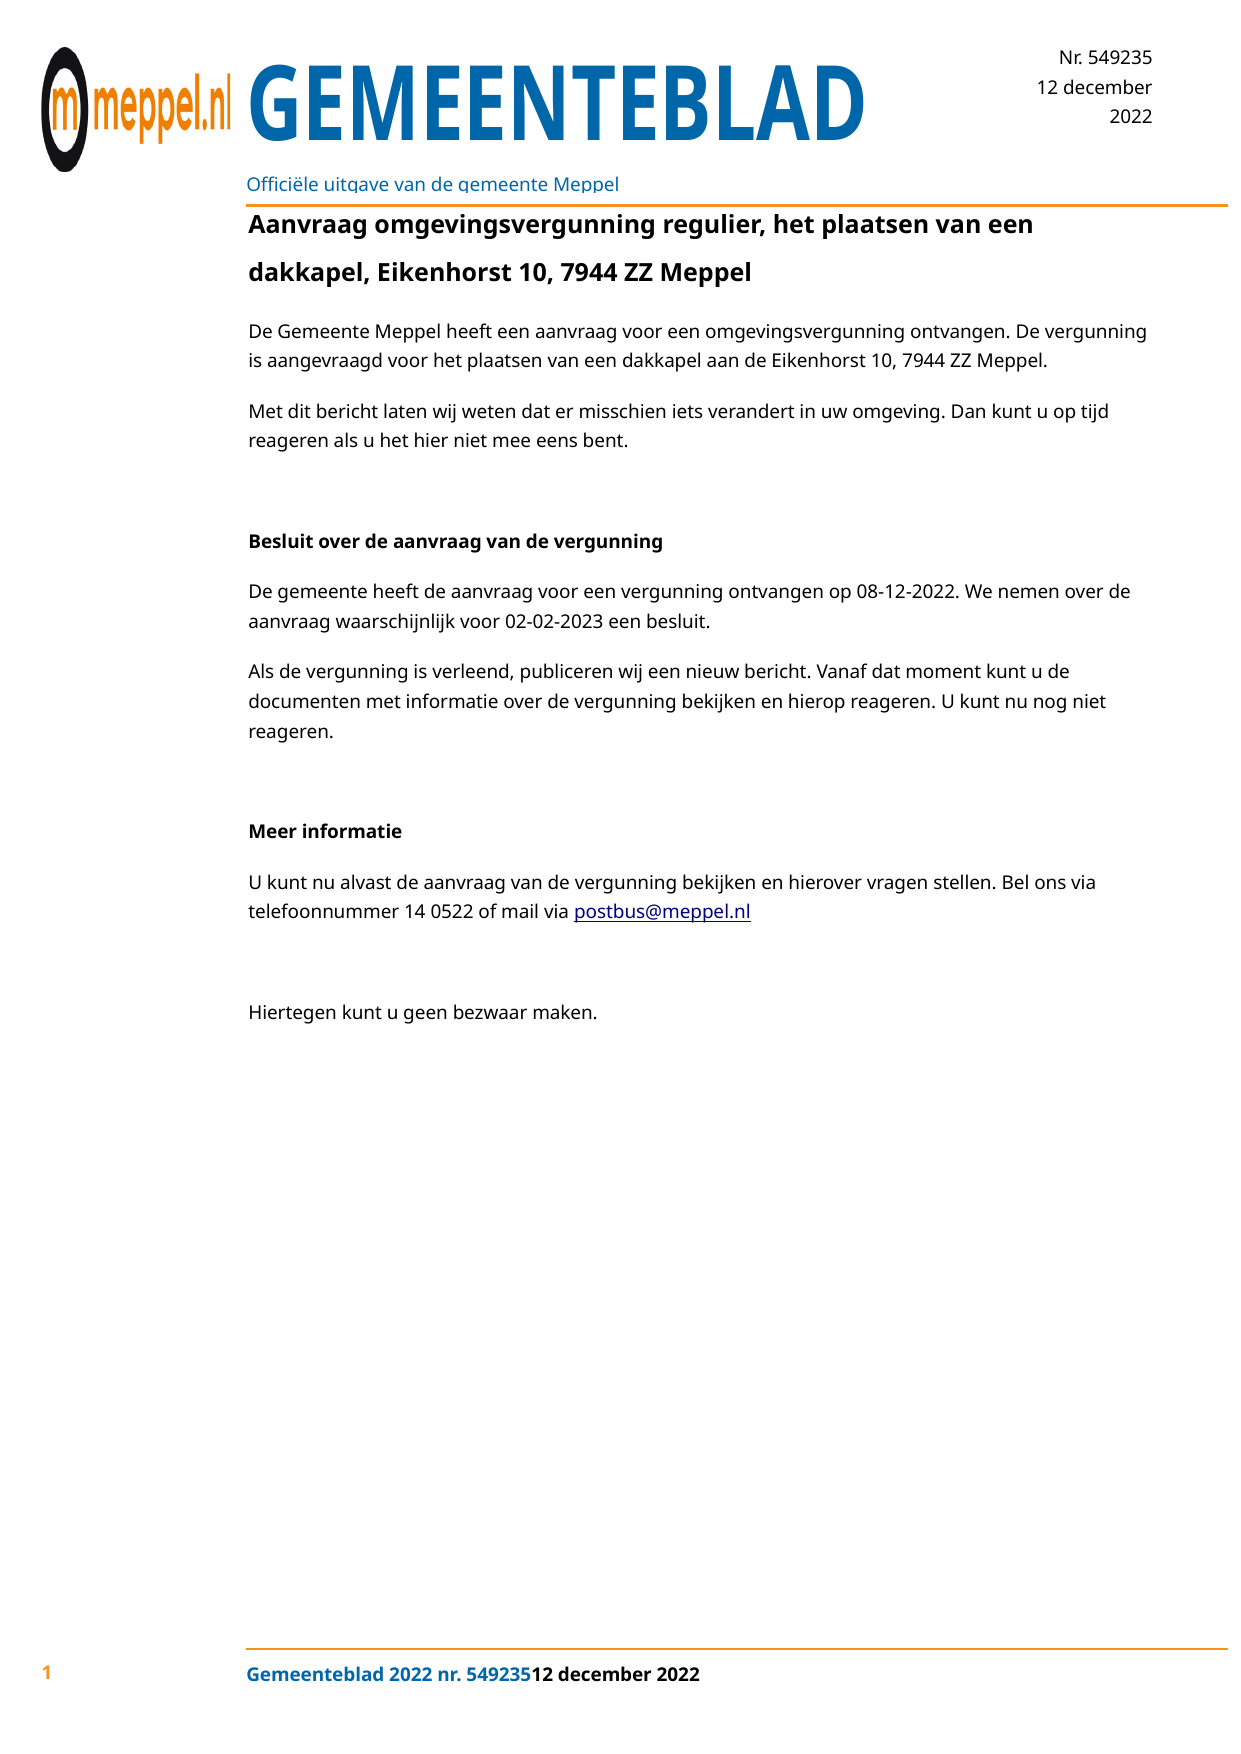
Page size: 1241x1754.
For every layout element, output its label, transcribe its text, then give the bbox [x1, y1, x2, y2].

text Meer informatie [248, 819, 1152, 844]
text Besluit over de aanvraag van de vergunning [248, 528, 1152, 554]
text De gemeente heeft de aanvraag voor een vergunning ontvangen op 08-12-2022. We nemen over de aanvraag waarschijnlijk voor 02-02-2023 een besluit. [248, 579, 1152, 634]
text U kunt nu alvast de aanvraag van de vergunning bekijken en hierover vragen stellen. Bel ons via telefoonnummer 14 0522 of mail via postbus@meppel.nl [248, 869, 1152, 924]
text Met dit bericht laten wij weten dat er misschien iets verandert in uw omgeving. Dan kunt u op tijd reageren als u het hier niet mee eens bent. [248, 398, 1152, 453]
text Als de vergunning is verleend, publiceren wij een nieuw bericht. Vanaf dat moment kunt u de documenten met informatie over de vergunning bekijken en hierop reageren. U kunt nu nog niet reageren. [248, 659, 1152, 744]
text Hiertegen kunt u geen bezwaar maken. [248, 999, 1152, 1025]
text De Gemeente Meppel heeft een aanvraag voor een omgevingsvergunning ontvangen. De vergunning is aangevraagd voor het plaatsen van een dakkapel aan de Eikenhorst 10, 7944 ZZ Meppel. [248, 318, 1152, 373]
text Aanvraag omgevingsvergunning regulier, het plaatsen van een dakkapel, Eikenhorst 10, 7944 ZZ Meppel [248, 207, 1152, 288]
picture [41, 47, 231, 172]
